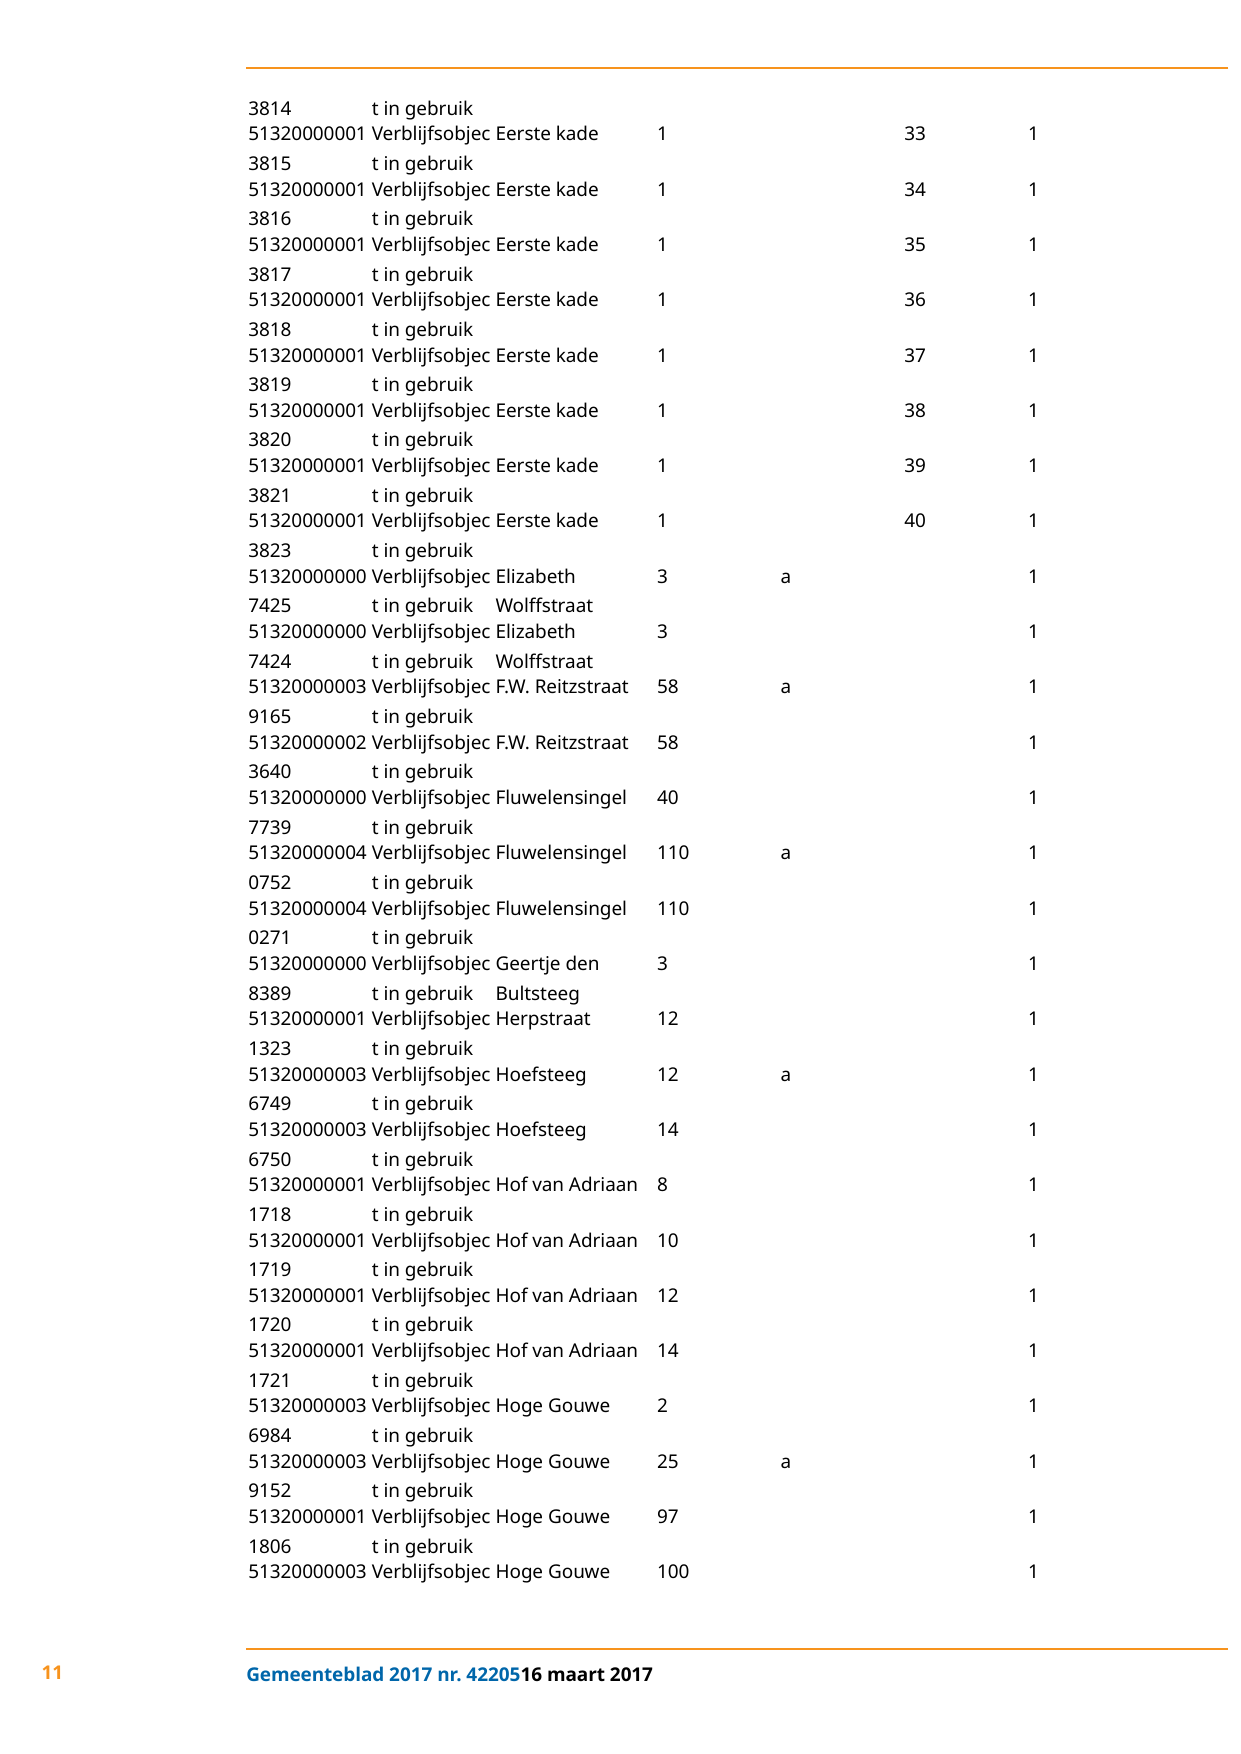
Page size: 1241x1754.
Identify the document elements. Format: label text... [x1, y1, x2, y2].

table_cell [780, 895, 904, 950]
table_cell Verblijfsobject in gebruik [372, 176, 495, 231]
table_cell Verblijfsobject in gebruik [372, 729, 495, 784]
table_cell Hof van Adriaan [495, 1171, 657, 1227]
table_cell 513200000007739 [248, 784, 372, 839]
table_cell 513200000039165 [248, 674, 372, 729]
table_cell 1 [657, 342, 780, 397]
table_cell [904, 1503, 1028, 1559]
table_cell 12 [657, 1061, 780, 1116]
table_cell [780, 618, 904, 674]
table_cell [780, 342, 904, 397]
table_cell [780, 784, 904, 839]
table_cell Hoge Gouwe [495, 1503, 657, 1559]
table_cell 1 [657, 286, 780, 342]
table_cell 10 [657, 1227, 780, 1282]
table_cell Verblijfsobject in gebruik [372, 231, 495, 286]
table_cell 1 [1028, 1171, 1152, 1227]
table_cell 513200000011323 [248, 1006, 372, 1061]
table_cell 513200000040752 [248, 840, 372, 895]
table_cell 1 [657, 121, 780, 176]
table_cell 1 [1028, 1338, 1152, 1393]
table_cell Eerste kade [495, 176, 657, 231]
table_cell 38 [904, 397, 1028, 452]
table_cell [904, 840, 1028, 895]
table_cell 14 [657, 1116, 780, 1171]
table_cell Verblijfsobject in gebruik [372, 1171, 495, 1227]
table_cell [780, 1282, 904, 1337]
table_cell [780, 176, 904, 231]
table_cell Verblijfsobject in gebruik [372, 1006, 495, 1061]
table_cell 1 [657, 453, 780, 508]
table_cell 1 [1028, 286, 1152, 342]
table_cell Verblijfsobject in gebruik [372, 508, 495, 563]
table_cell [780, 1338, 904, 1393]
table_cell 1 [1028, 1116, 1152, 1171]
table_cell Elizabeth Wolffstraat [495, 563, 657, 618]
table_cell Verblijfsobject in gebruik [372, 121, 495, 176]
table_cell 513200000036750 [248, 1116, 372, 1171]
table_cell 39 [904, 453, 1028, 508]
table_cell [904, 895, 1028, 950]
table_cell 513200000008389 [248, 950, 372, 1006]
table_cell 1 [1028, 1282, 1152, 1337]
table_cell [780, 95, 904, 121]
table_cell 3 [657, 950, 780, 1006]
table_cell [904, 1171, 1028, 1227]
table_cell 3814 [248, 95, 372, 121]
table_cell a [780, 840, 904, 895]
table_cell [780, 1559, 904, 1584]
table_cell 1 [1028, 121, 1152, 176]
table_cell Hof van Adriaan [495, 1227, 657, 1282]
table_cell 1 [1028, 1559, 1152, 1584]
table_cell 1 [1028, 618, 1152, 674]
table_cell 1 [1028, 397, 1152, 452]
table_cell Verblijfsobject in gebruik [372, 1227, 495, 1282]
table_cell t in gebruik [372, 95, 495, 121]
table_cell 14 [657, 1338, 780, 1393]
table_cell 513200000013821 [248, 453, 372, 508]
table_cell Eerste kade [495, 121, 657, 176]
table_cell [1028, 95, 1152, 121]
table_cell [780, 1116, 904, 1171]
table_cell [780, 508, 904, 563]
table_cell Hoge Gouwe [495, 1448, 657, 1503]
table_cell Eerste kade [495, 397, 657, 452]
table_cell 513200000011718 [248, 1171, 372, 1227]
table_cell [904, 1448, 1028, 1503]
table_cell 97 [657, 1503, 780, 1559]
table_cell 1 [657, 176, 780, 231]
table_cell 3 [657, 563, 780, 618]
table_cell [904, 1393, 1028, 1448]
table_cell 35 [904, 231, 1028, 286]
table_cell Eerste kade [495, 286, 657, 342]
table_cell Hof van Adriaan [495, 1338, 657, 1393]
table_cell [657, 95, 780, 121]
table_cell 513200000007425 [248, 563, 372, 618]
table_cell 8 [657, 1171, 780, 1227]
table_cell 110 [657, 840, 780, 895]
table_cell 513200000011719 [248, 1227, 372, 1282]
table_cell Verblijfsobject in gebruik [372, 1393, 495, 1448]
table_cell a [780, 1061, 904, 1116]
table_cell Verblijfsobject in gebruik [372, 1116, 495, 1171]
table_cell Verblijfsobject in gebruik [372, 453, 495, 508]
table_cell 25 [657, 1448, 780, 1503]
table_cell [904, 618, 1028, 674]
table_cell 1 [1028, 895, 1152, 950]
table_cell Eerste kade [495, 508, 657, 563]
table_cell 513200000011806 [248, 1503, 372, 1559]
table_cell [904, 784, 1028, 839]
table_cell Hoge Gouwe [495, 1559, 657, 1584]
table_cell 1 [1028, 674, 1152, 729]
table_cell Eerste kade [495, 231, 657, 286]
table_cell Elizabeth Wolffstraat [495, 618, 657, 674]
table_cell Hof van Adriaan [495, 1282, 657, 1337]
table_cell 110 [657, 895, 780, 950]
table_cell 1 [1028, 784, 1152, 839]
table_cell [780, 1227, 904, 1282]
table_cell 1 [1028, 1393, 1152, 1448]
table_cell 1 [1028, 342, 1152, 397]
table_cell 3 [657, 618, 780, 674]
table_cell [904, 1116, 1028, 1171]
table_cell Verblijfsobject in gebruik [372, 286, 495, 342]
table_cell 2 [657, 1393, 780, 1448]
table_cell Verblijfsobject in gebruik [372, 950, 495, 1006]
table_cell 513200000039152 [248, 1448, 372, 1503]
table_cell [904, 1227, 1028, 1282]
table_cell Eerste kade [495, 453, 657, 508]
table_cell 1 [1028, 729, 1152, 784]
table_cell Verblijfsobject in gebruik [372, 397, 495, 452]
table_cell Verblijfsobject in gebruik [372, 342, 495, 397]
table_cell [780, 1171, 904, 1227]
table_cell 58 [657, 729, 780, 784]
table_cell 513200000036749 [248, 1061, 372, 1116]
table_cell 1 [1028, 1006, 1152, 1061]
table_cell 40 [904, 508, 1028, 563]
table_cell a [780, 563, 904, 618]
table_cell 33 [904, 121, 1028, 176]
table_cell Hoefsteeg [495, 1116, 657, 1171]
table_cell [904, 95, 1028, 121]
table_cell [904, 1559, 1028, 1584]
table_cell Verblijfsobject in gebruik [372, 563, 495, 618]
table_cell 37 [904, 342, 1028, 397]
table_cell [780, 286, 904, 342]
table_cell Fluwelensingel [495, 840, 657, 895]
table_cell 1 [1028, 1503, 1152, 1559]
picture [41, 47, 231, 172]
table_cell F.W. Reitzstraat [495, 729, 657, 784]
table_cell 513200000013818 [248, 286, 372, 342]
table_cell 1 [1028, 453, 1152, 508]
table_cell Hoge Gouwe [495, 1393, 657, 1448]
table_cell 1 [657, 231, 780, 286]
table_cell 513200000013815 [248, 121, 372, 176]
table_cell 513200000036984 [248, 1393, 372, 1448]
table_cell 36 [904, 286, 1028, 342]
table_cell 1 [1028, 508, 1152, 563]
table_cell 513200000007424 [248, 618, 372, 674]
table_cell Verblijfsobject in gebruik [372, 840, 495, 895]
table_cell 1 [1028, 563, 1152, 618]
table_cell [780, 231, 904, 286]
table_cell 40 [657, 784, 780, 839]
table_cell [904, 950, 1028, 1006]
table_cell [780, 729, 904, 784]
table_cell 513200000013817 [248, 231, 372, 286]
table_cell 1 [1028, 1227, 1152, 1282]
table_cell 1 [657, 508, 780, 563]
table_cell Herpstraat [495, 1006, 657, 1061]
table_cell [904, 1061, 1028, 1116]
table_cell [904, 674, 1028, 729]
table_cell 513200000013820 [248, 397, 372, 452]
table_cell [904, 729, 1028, 784]
table_cell [780, 397, 904, 452]
table_cell [904, 563, 1028, 618]
table_cell Verblijfsobjec [372, 1559, 495, 1584]
table_cell 1 [1028, 950, 1152, 1006]
table_cell 58 [657, 674, 780, 729]
table_cell [780, 1393, 904, 1448]
table_cell 513200000040271 [248, 895, 372, 950]
table_cell a [780, 1448, 904, 1503]
table_cell [780, 950, 904, 1006]
table_cell F.W. Reitzstraat [495, 674, 657, 729]
table_cell 513200000013819 [248, 342, 372, 397]
table_cell Verblijfsobject in gebruik [372, 784, 495, 839]
table_cell Verblijfsobject in gebruik [372, 1282, 495, 1337]
table_cell Verblijfsobject in gebruik [372, 1338, 495, 1393]
table_cell Verblijfsobject in gebruik [372, 674, 495, 729]
table_cell Verblijfsobject in gebruik [372, 618, 495, 674]
table_cell [904, 1006, 1028, 1061]
table_cell [780, 1503, 904, 1559]
table_cell [780, 1006, 904, 1061]
table_cell 100 [657, 1559, 780, 1584]
table_cell 513200000011721 [248, 1338, 372, 1393]
table_cell 513200000023640 [248, 729, 372, 784]
table_cell 1 [1028, 1061, 1152, 1116]
table_cell 1 [1028, 176, 1152, 231]
table_cell 1 [1028, 840, 1152, 895]
table_cell 1 [1028, 1448, 1152, 1503]
table_cell Geertje den Bultsteeg [495, 950, 657, 1006]
table_cell Fluwelensingel [495, 895, 657, 950]
table_cell [780, 121, 904, 176]
table_cell Fluwelensingel [495, 784, 657, 839]
table_cell [780, 453, 904, 508]
table_cell 12 [657, 1282, 780, 1337]
table_cell 12 [657, 1006, 780, 1061]
table_cell 34 [904, 176, 1028, 231]
table_cell Verblijfsobject in gebruik [372, 1503, 495, 1559]
table_cell 51320000003 [248, 1559, 372, 1584]
table_cell 1 [657, 397, 780, 452]
table_cell Verblijfsobject in gebruik [372, 1448, 495, 1503]
table_cell [904, 1282, 1028, 1337]
table_cell a [780, 674, 904, 729]
table_cell 513200000011720 [248, 1282, 372, 1337]
table_cell Eerste kade [495, 342, 657, 397]
table_cell [495, 95, 657, 121]
table_cell 513200000013816 [248, 176, 372, 231]
table_cell Verblijfsobject in gebruik [372, 895, 495, 950]
table_cell Hoefsteeg [495, 1061, 657, 1116]
table_cell 1 [1028, 231, 1152, 286]
table_cell 513200000013823 [248, 508, 372, 563]
table_cell Verblijfsobject in gebruik [372, 1061, 495, 1116]
table_cell [904, 1338, 1028, 1393]
